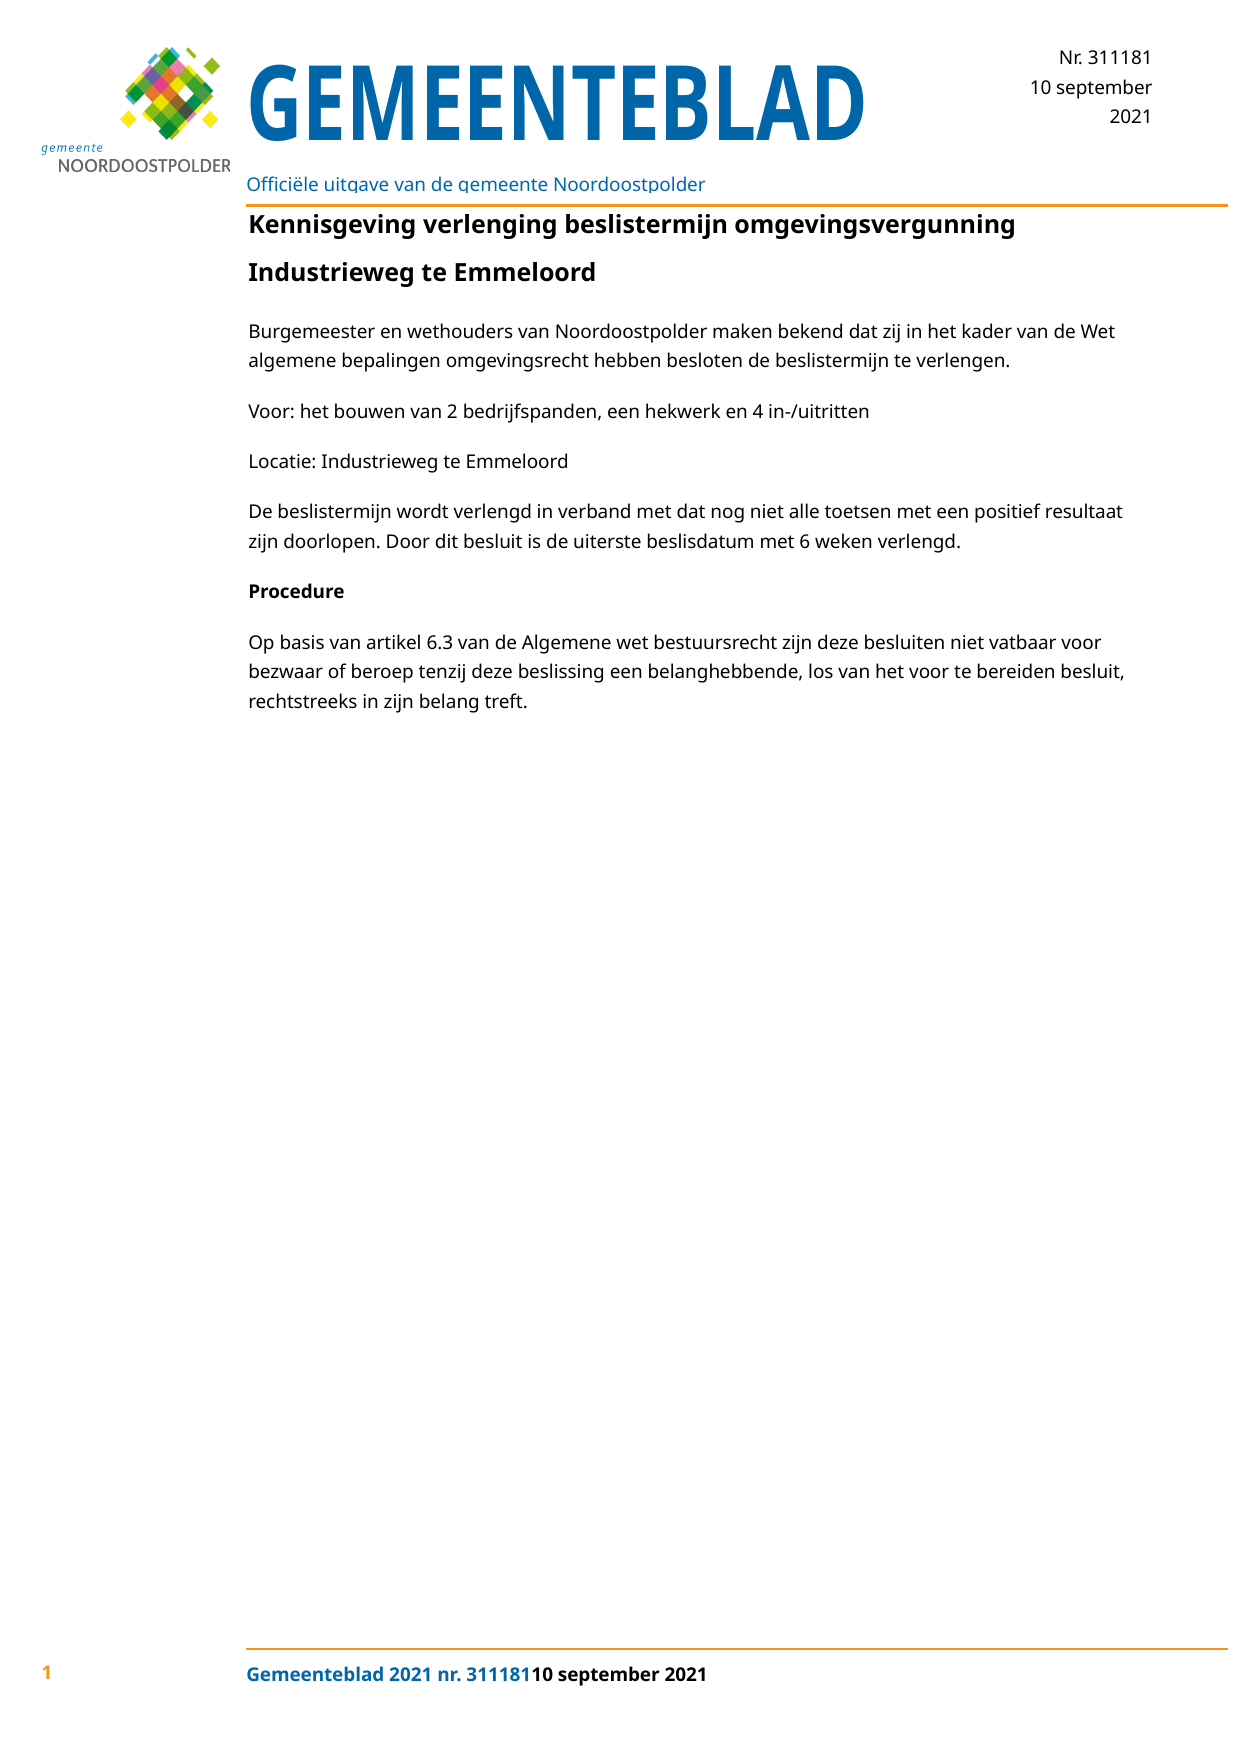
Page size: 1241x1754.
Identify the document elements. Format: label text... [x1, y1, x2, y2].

text Procedure [248, 579, 1152, 604]
text Burgemeester en wethouders van Noordoostpolder maken bekend dat zij in het kader van de Wet algemene bepalingen omgevingsrecht hebben besloten de beslistermijn te verlengen. [248, 318, 1152, 373]
text Kennisgeving verlenging beslistermijn omgevingsvergunning Industrieweg te Emmeloord [248, 207, 1152, 288]
text Locatie: Industrieweg te Emmeloord [248, 448, 1152, 474]
text Voor: het bouwen van 2 bedrijfspanden, een hekwerk en 4 in-/uitritten [248, 398, 1152, 424]
text Op basis van artikel 6.3 van de Algemene wet bestuursrecht zijn deze besluiten niet vatbaar voor bezwaar of beroep tenzij deze beslissing een belanghebbende, los van het voor te bereiden besluit, rechtstreeks in zijn belang treft. [248, 629, 1152, 714]
picture [41, 47, 231, 172]
text De beslistermijn wordt verlengd in verband met​ ​​dat nog niet alle toetsen met een positief resultaat zijn doorlopen. Door dit besluit is de uiterste beslisdatum met 6 weken verlengd. [248, 499, 1152, 554]
